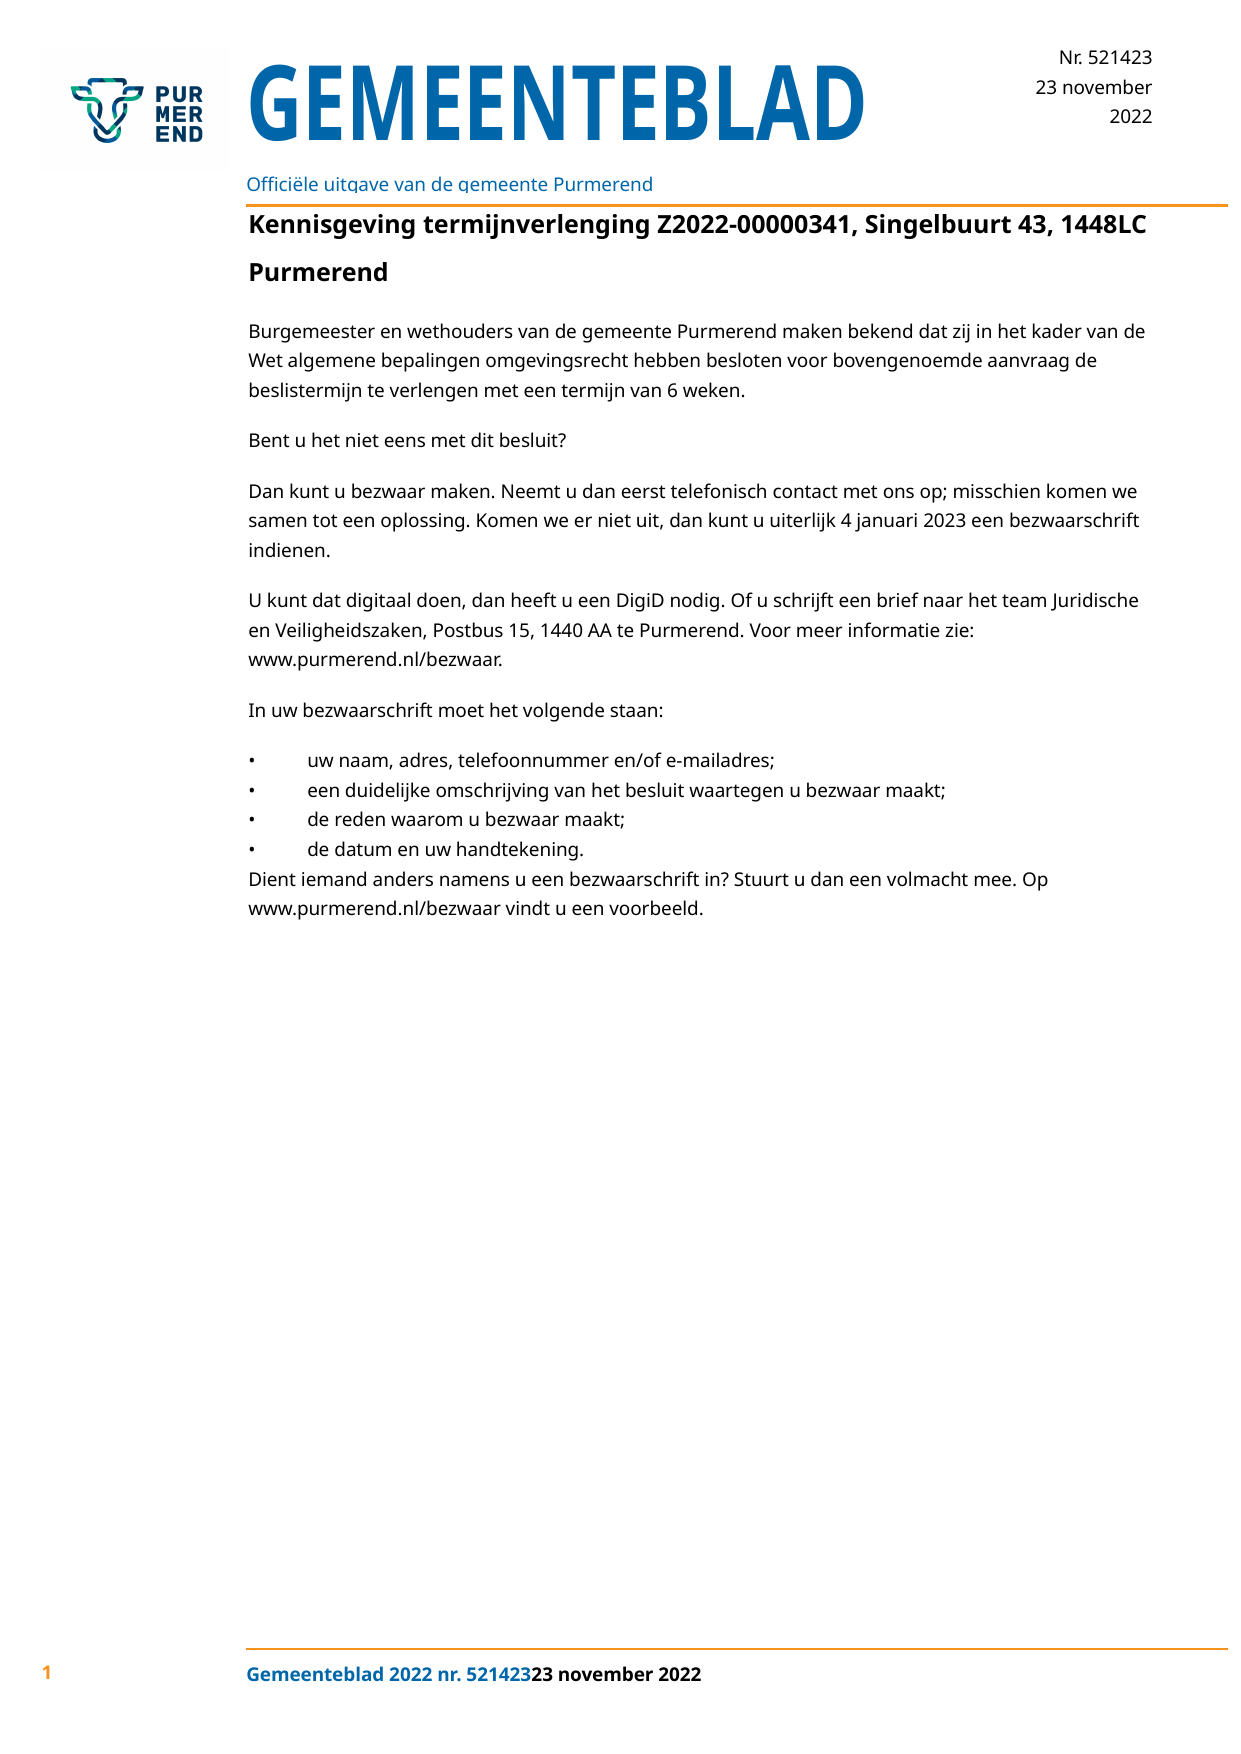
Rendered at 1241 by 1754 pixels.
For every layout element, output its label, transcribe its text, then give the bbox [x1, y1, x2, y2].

text Bent u het niet eens met dit besluit? [248, 427, 1152, 453]
list de datum en uw handtekening. [248, 836, 1152, 862]
list uw naam, adres, telefoonnummer en/of e-mailadres; [248, 747, 1152, 773]
text In uw bezwaarschrift moet het volgende staan: [248, 697, 1152, 723]
list een duidelijke omschrijving van het besluit waartegen u bezwaar maakt; [248, 777, 1152, 803]
picture [41, 47, 231, 172]
text Dan kunt u bezwaar maken. Neemt u dan eerst telefonisch contact met ons op; misschien komen we samen tot een oplossing. Komen we er niet uit, dan kunt u uiterlijk 4 januari 2023 een bezwaarschrift indienen. [248, 478, 1152, 563]
list de reden waarom u bezwaar maakt; [248, 807, 1152, 832]
text U kunt dat digitaal doen, dan heeft u een DigiD nodig. Of u schrijft een brief naar het team Juridische en Veiligheidszaken, Postbus 15, 1440 AA te Purmerend. Voor meer informatie zie: www.purmerend.nl/bezwaar. [248, 587, 1152, 672]
text Dient iemand anders namens u een bezwaarschrift in? Stuurt u dan een volmacht mee. Op www.purmerend.nl/bezwaar vindt u een voorbeeld. [248, 866, 1152, 921]
text Kennisgeving termijnverlenging Z2022-00000341, Singelbuurt 43, 1448LC Purmerend [248, 207, 1152, 288]
text Burgemeester en wethouders van de gemeente Purmerend maken bekend dat zij in het kader van de Wet algemene bepalingen omgevingsrecht hebben besloten voor bovengenoemde aanvraag de beslistermijn te verlengen met een termijn van 6 weken. [248, 318, 1152, 403]
